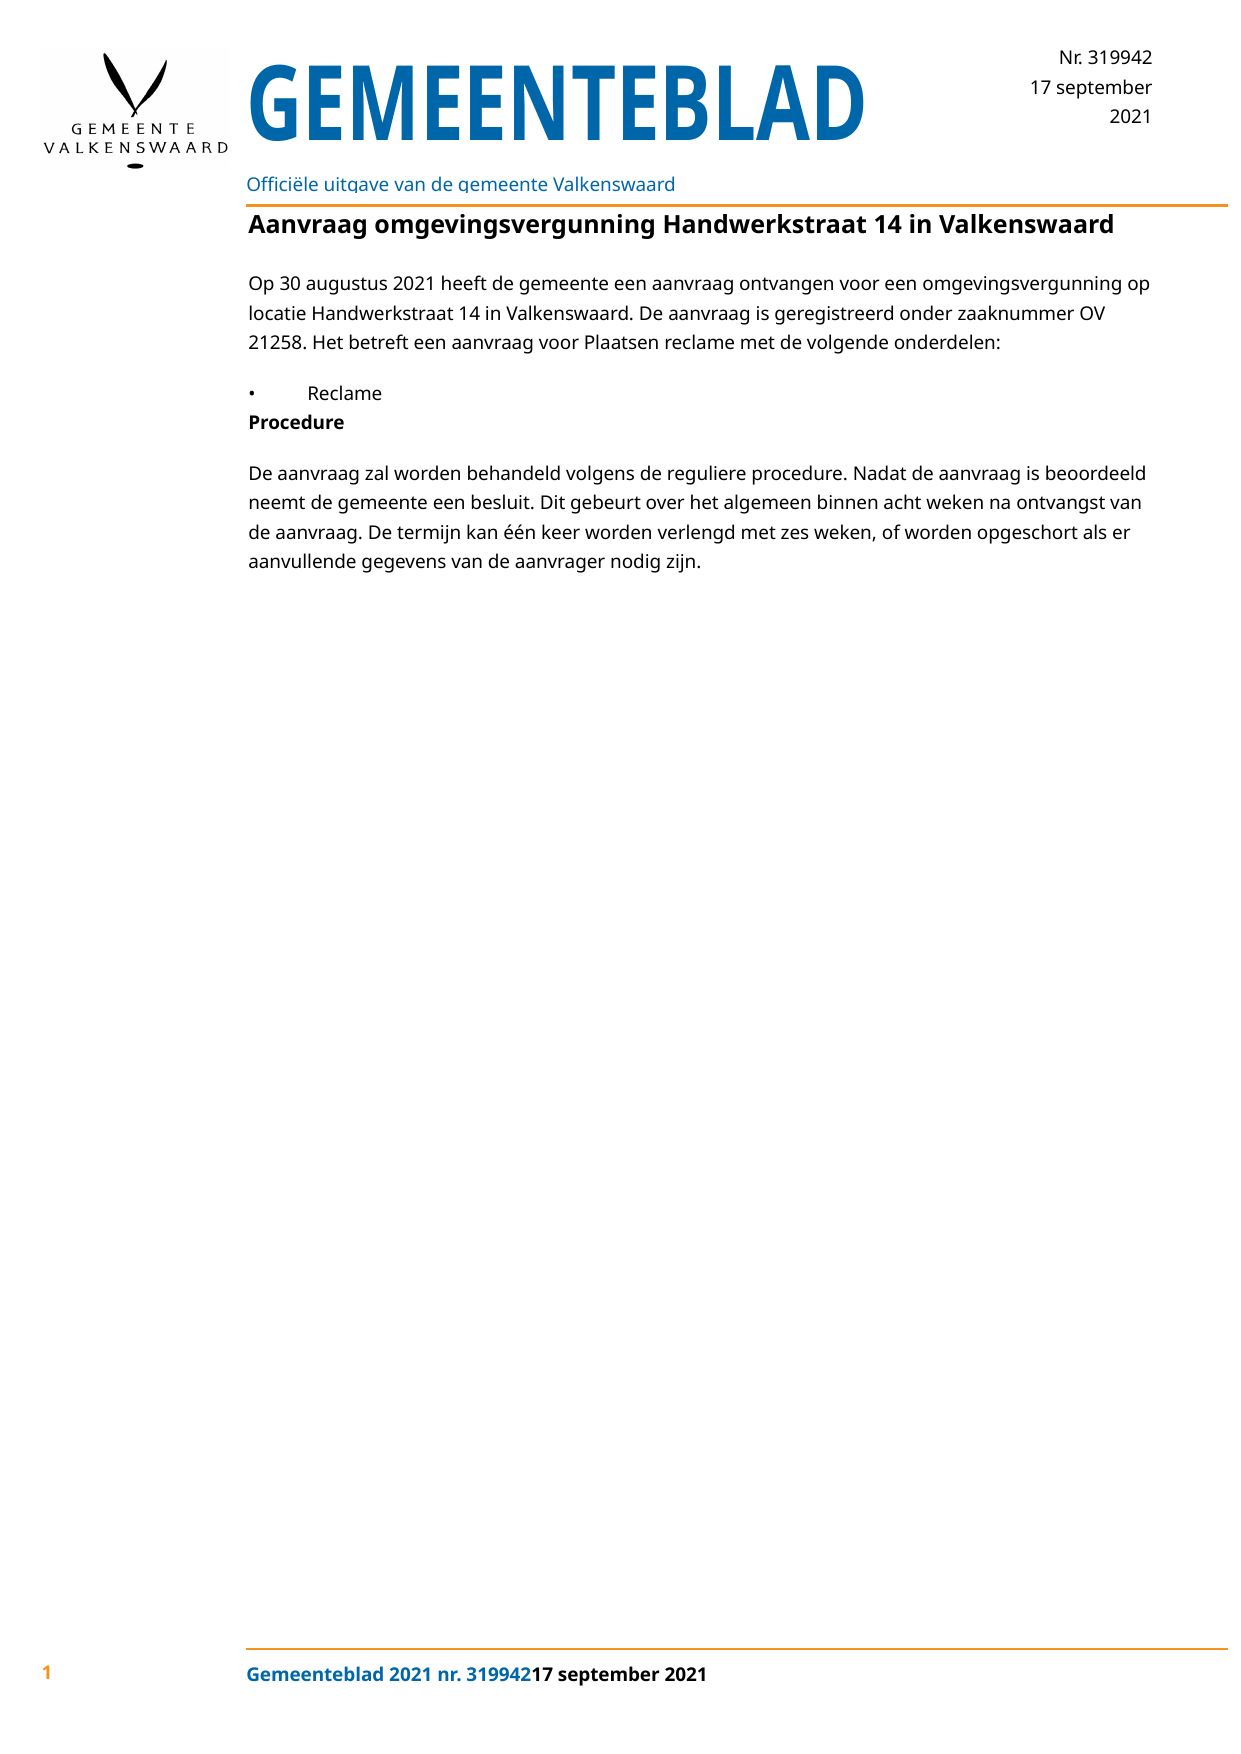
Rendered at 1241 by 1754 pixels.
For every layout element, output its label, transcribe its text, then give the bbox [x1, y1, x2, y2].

text De aanvraag zal worden behandeld volgens de reguliere procedure. Nadat de aanvraag is beoordeeld neemt de gemeente een besluit. Dit gebeurt over het algemeen binnen acht weken na ontvangst van de aanvraag. De termijn kan één keer worden verlengd met zes weken, of worden opgeschort als er aanvullende gegevens van de aanvrager nodig zijn. [248, 460, 1152, 574]
text Procedure [248, 409, 1152, 435]
text Op 30 augustus 2021 heeft de gemeente een aanvraag ontvangen voor een omgevingsvergunning op locatie Handwerkstraat 14 in Valkenswaard. De aanvraag is geregistreerd onder zaaknummer OV 21258. Het betreft een aanvraag voor Plaatsen reclame met de volgende onderdelen: [248, 270, 1152, 355]
text Aanvraag omgevingsvergunning Handwerkstraat 14 in Valkenswaard [248, 207, 1152, 241]
picture [41, 47, 231, 172]
list Reclame [248, 380, 1152, 406]
